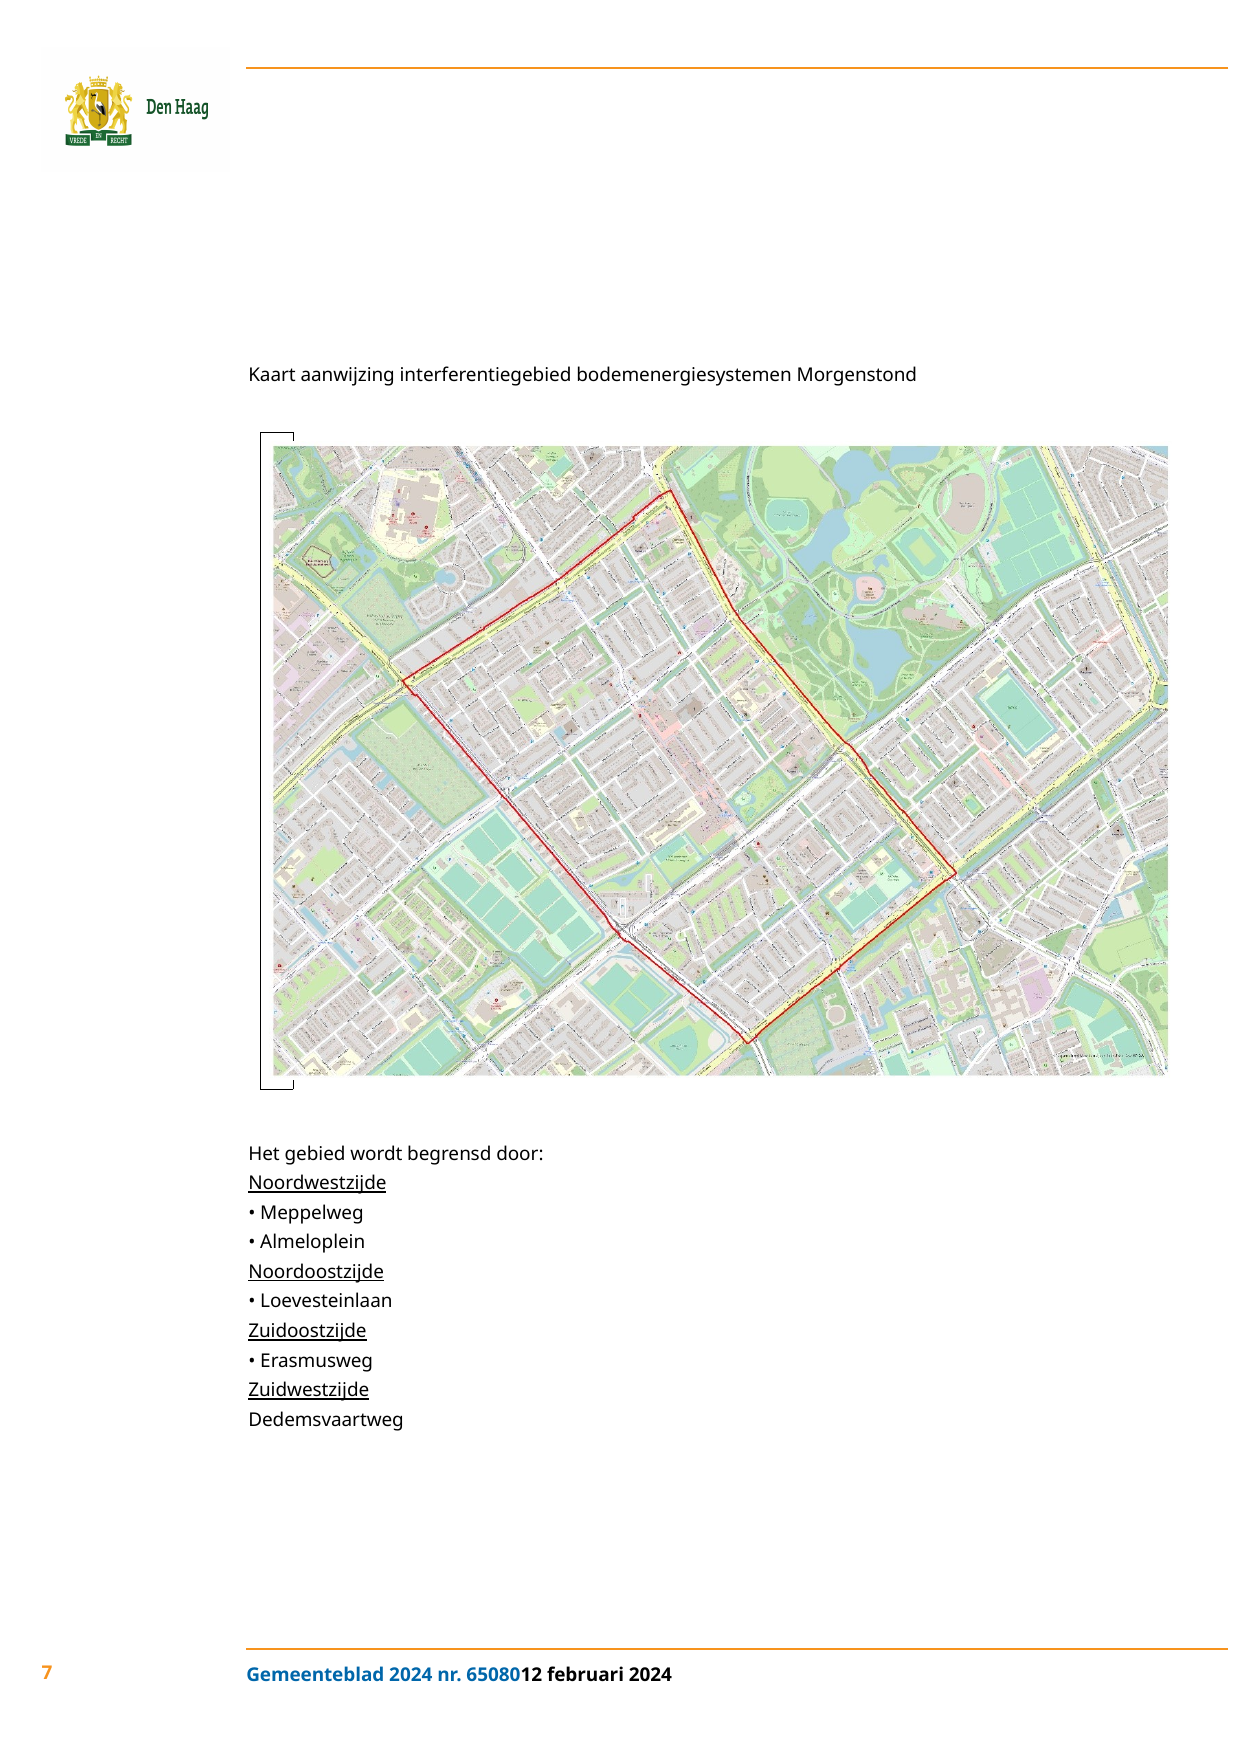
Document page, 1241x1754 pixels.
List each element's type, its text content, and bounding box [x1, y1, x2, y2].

picture [268, 441, 1173, 1080]
text Noordwestzijde [248, 1169, 1152, 1195]
text • Almeloplein [248, 1228, 1152, 1254]
picture [41, 47, 231, 172]
text Zuidoostzijde [248, 1317, 1152, 1343]
text Noordoostzijde [248, 1258, 1152, 1284]
text • Loevesteinlaan [248, 1288, 1152, 1313]
text Zuidwestzijde [248, 1376, 1152, 1402]
text • Meppelweg [248, 1199, 1152, 1224]
text Het gebied wordt begrensd door: [248, 1140, 1152, 1165]
text Kaart aanwijzing interferentiegebied bodemenergiesystemen Morgenstond [248, 361, 1152, 387]
text Dedemsvaartweg [248, 1406, 1152, 1432]
text • Erasmusweg [248, 1347, 1152, 1372]
